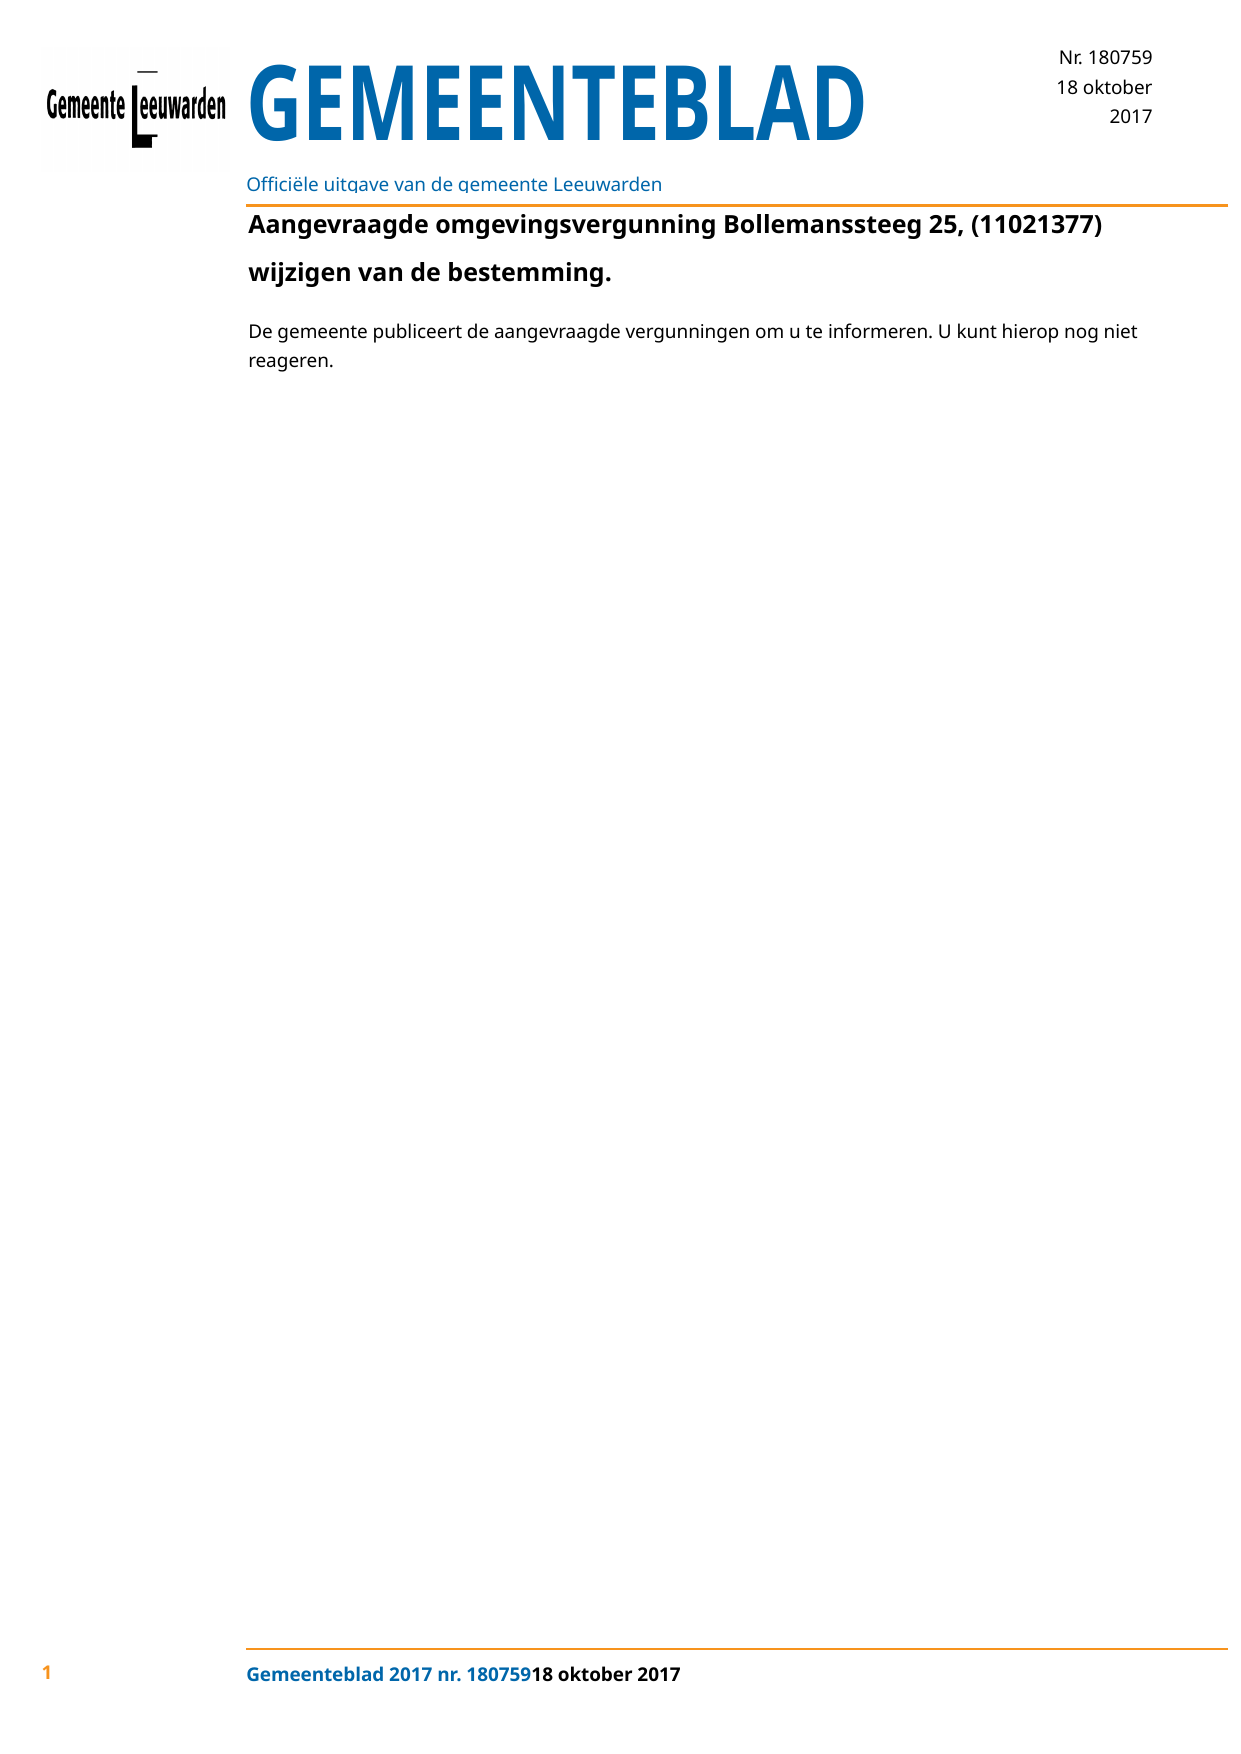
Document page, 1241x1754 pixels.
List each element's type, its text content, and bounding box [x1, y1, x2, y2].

text Aangevraagde omgevingsvergunning Bollemanssteeg 25, (11021377) wijzigen van de bestemming. [248, 207, 1152, 288]
picture [41, 47, 231, 172]
text De gemeente publiceert de aangevraagde vergunningen om u te informeren. U kunt hierop nog niet reageren. [248, 318, 1152, 373]
